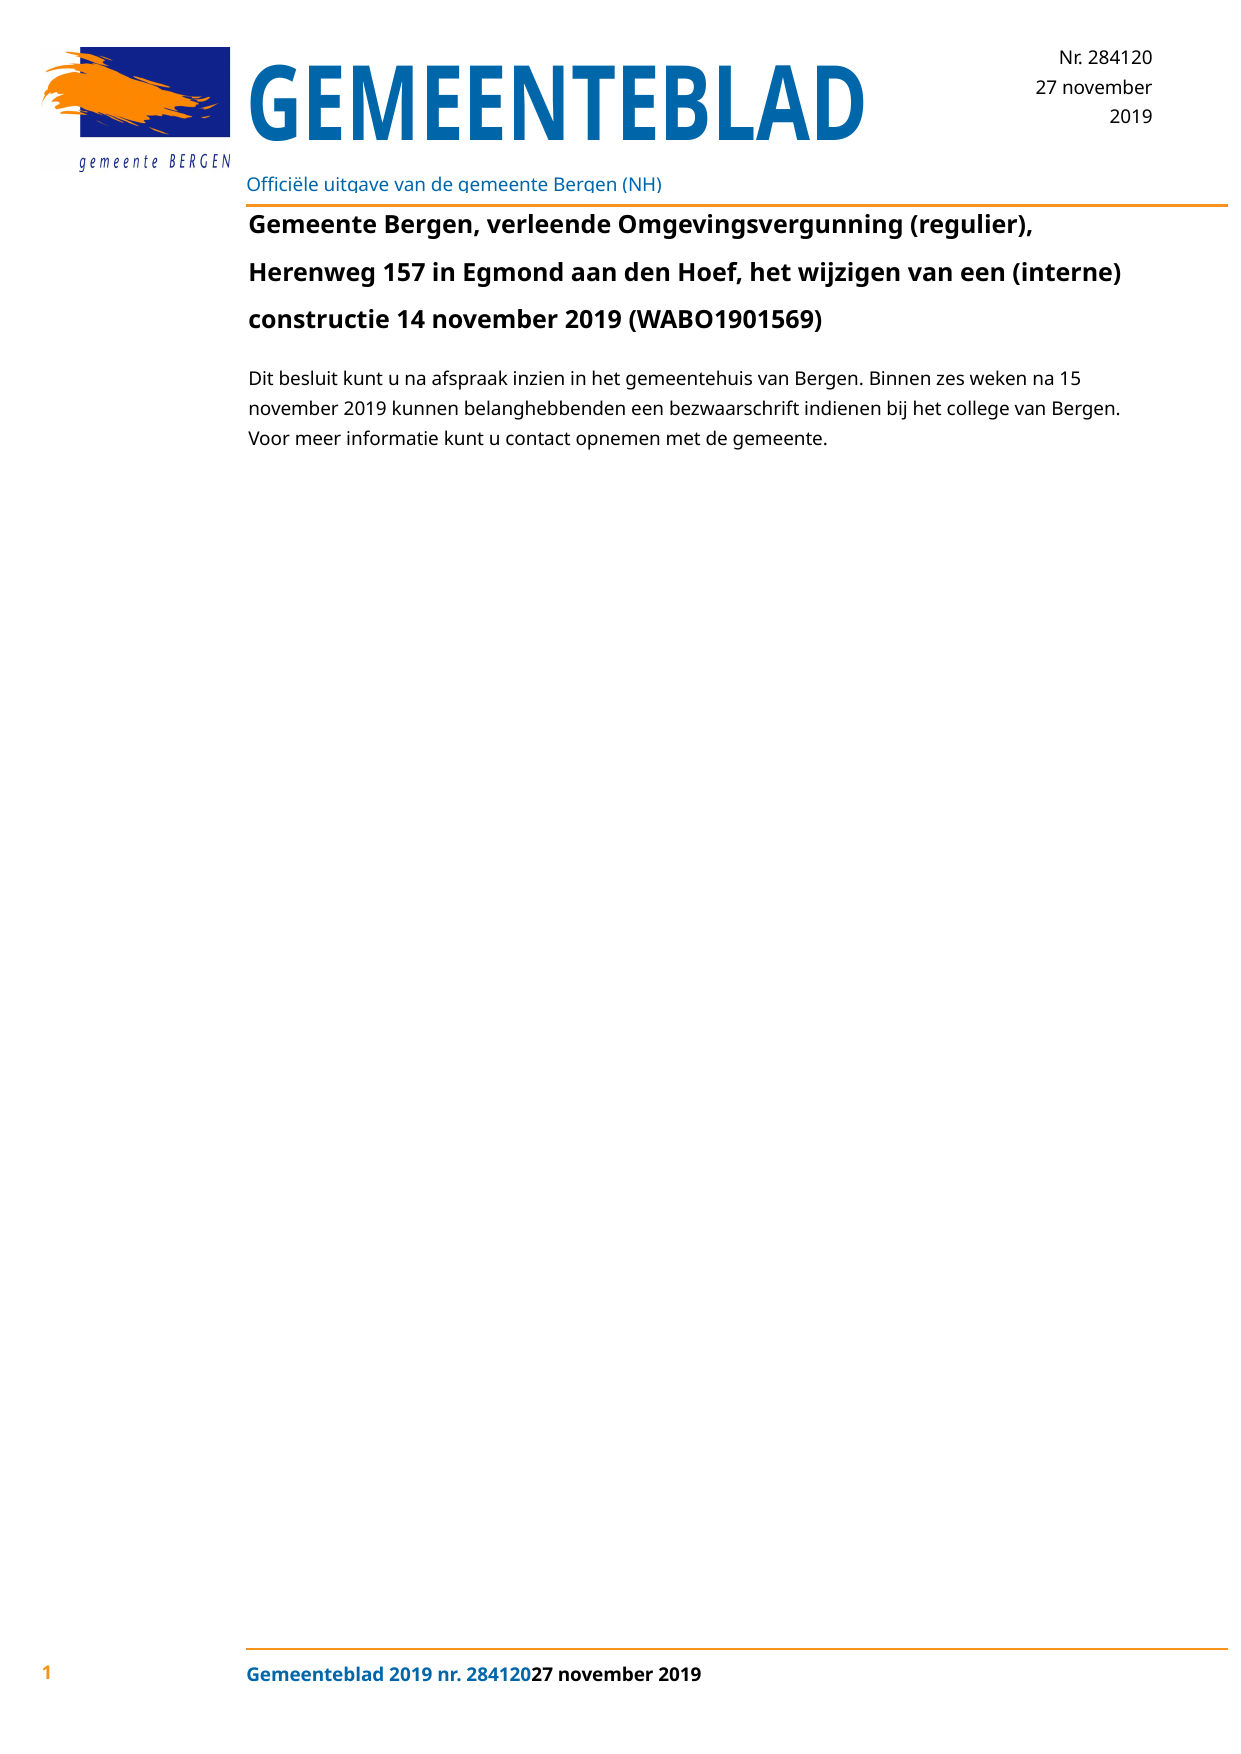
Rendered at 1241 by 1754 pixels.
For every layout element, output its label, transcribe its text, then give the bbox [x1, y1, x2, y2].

picture [41, 47, 231, 172]
text Dit besluit kunt u na afspraak inzien in het gemeentehuis van Bergen. Binnen zes weken na 15 november 2019 kunnen belanghebbenden een bezwaarschrift indienen bij het college van Bergen. Voor meer informatie kunt u contact opnemen met de gemeente. [248, 366, 1152, 450]
text Gemeente Bergen, verleende Omgevingsvergunning (regulier), Herenweg 157 in Egmond aan den Hoef, het wijzigen van een (interne) constructie 14 november 2019 (WABO1901569) [248, 207, 1152, 336]
